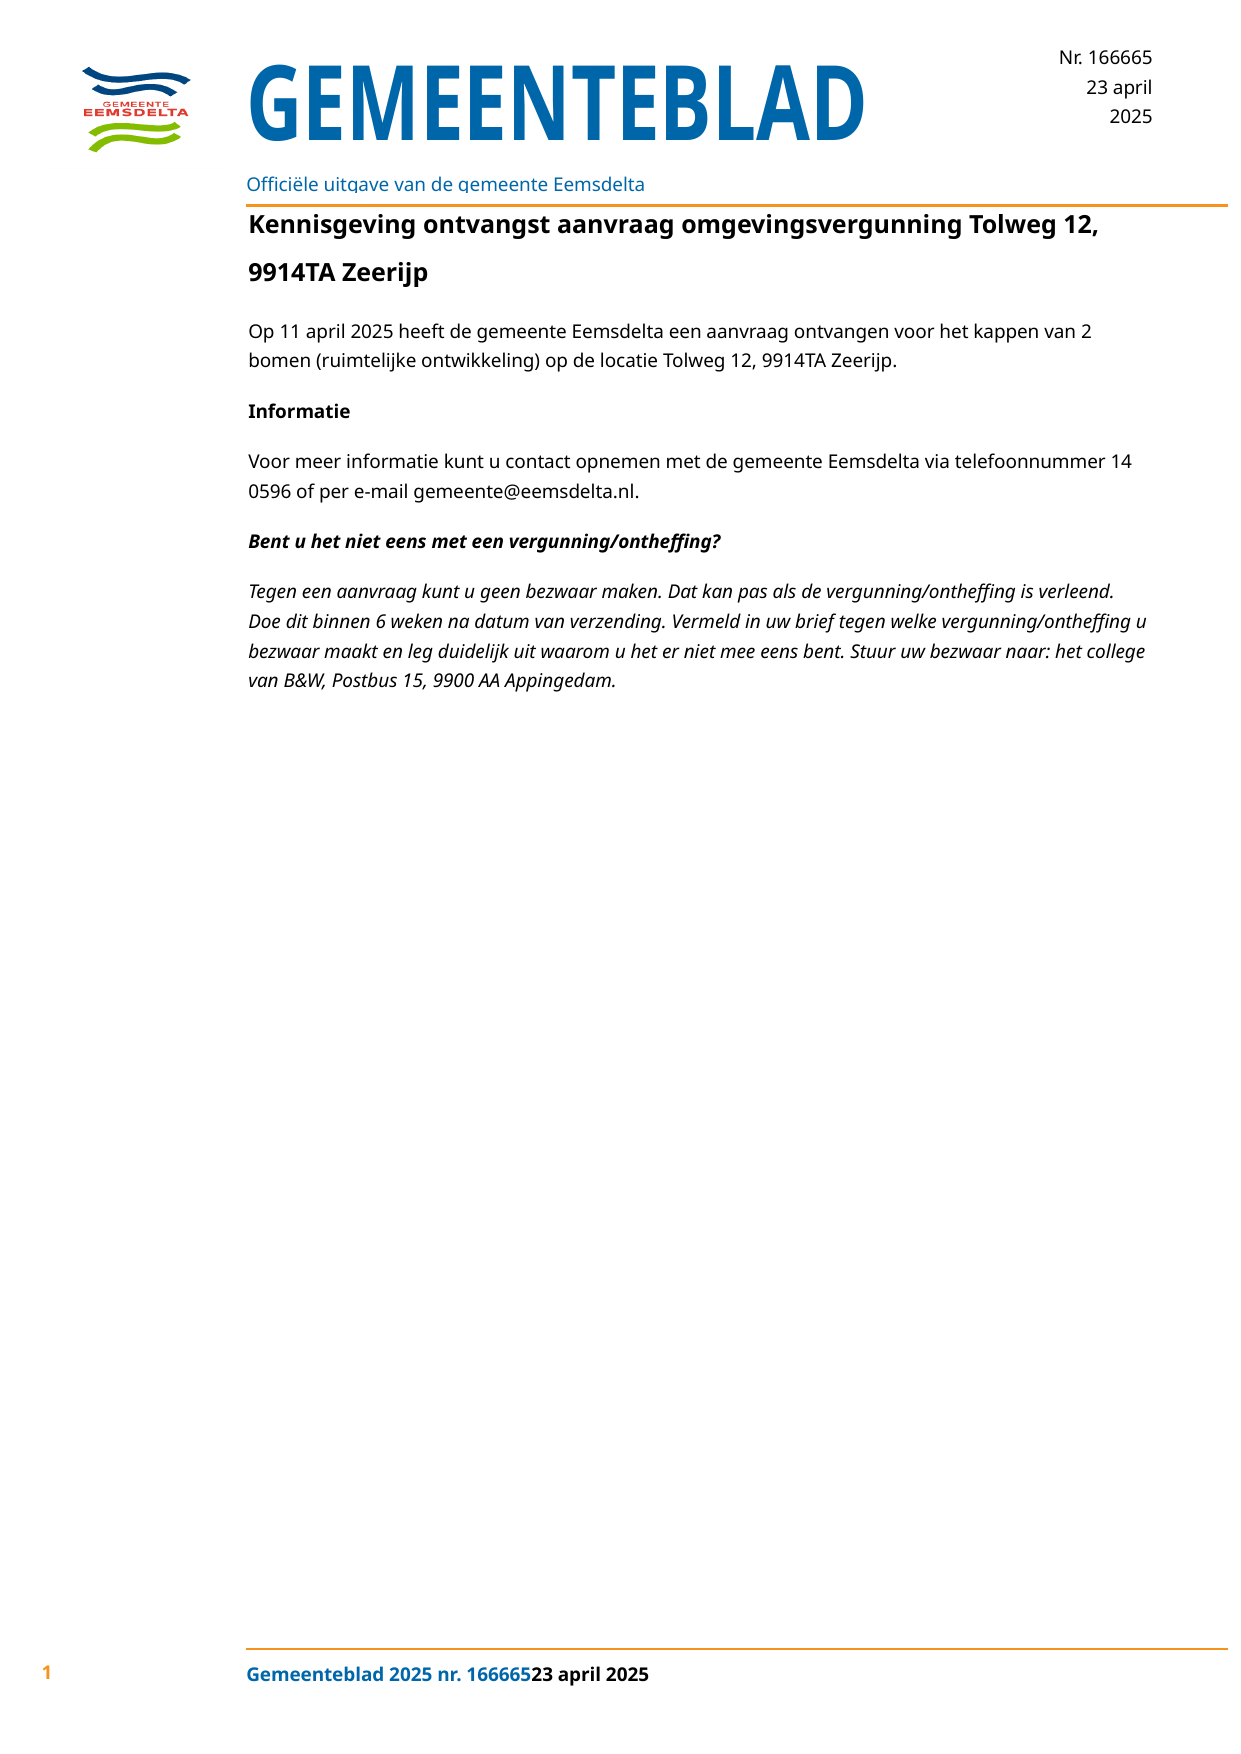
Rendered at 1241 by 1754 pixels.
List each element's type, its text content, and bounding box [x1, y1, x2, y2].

text Informatie [248, 398, 1152, 424]
text Voor meer informatie kunt u contact opnemen met de gemeente Eemsdelta via telefoonnummer 14 0596 of per e-mail gemeente@eemsdelta.nl. [248, 448, 1152, 504]
text Kennisgeving ontvangst aanvraag omgevingsvergunning Tolweg 12, 9914TA Zeerijp [248, 207, 1152, 288]
text Bent u het niet eens met een vergunning/ontheffing? [248, 528, 1152, 554]
picture [41, 47, 231, 172]
text Op 11 april 2025 heeft de gemeente Eemsdelta een aanvraag ontvangen voor het kappen van 2 bomen (ruimtelijke ontwikkeling) op de locatie Tolweg 12, 9914TA Zeerijp. [248, 318, 1152, 373]
text Tegen een aanvraag kunt u geen bezwaar maken. Dat kan pas als de vergunning/ontheffing is verleend. Doe dit binnen 6 weken na datum van verzending. Vermeld in uw brief tegen welke vergunning/ontheffing u bezwaar maakt en leg duidelijk uit waarom u het er niet mee eens bent. Stuur uw bezwaar naar: het college van B&W, Postbus 15, 9900 AA Appingedam. [248, 579, 1152, 693]
